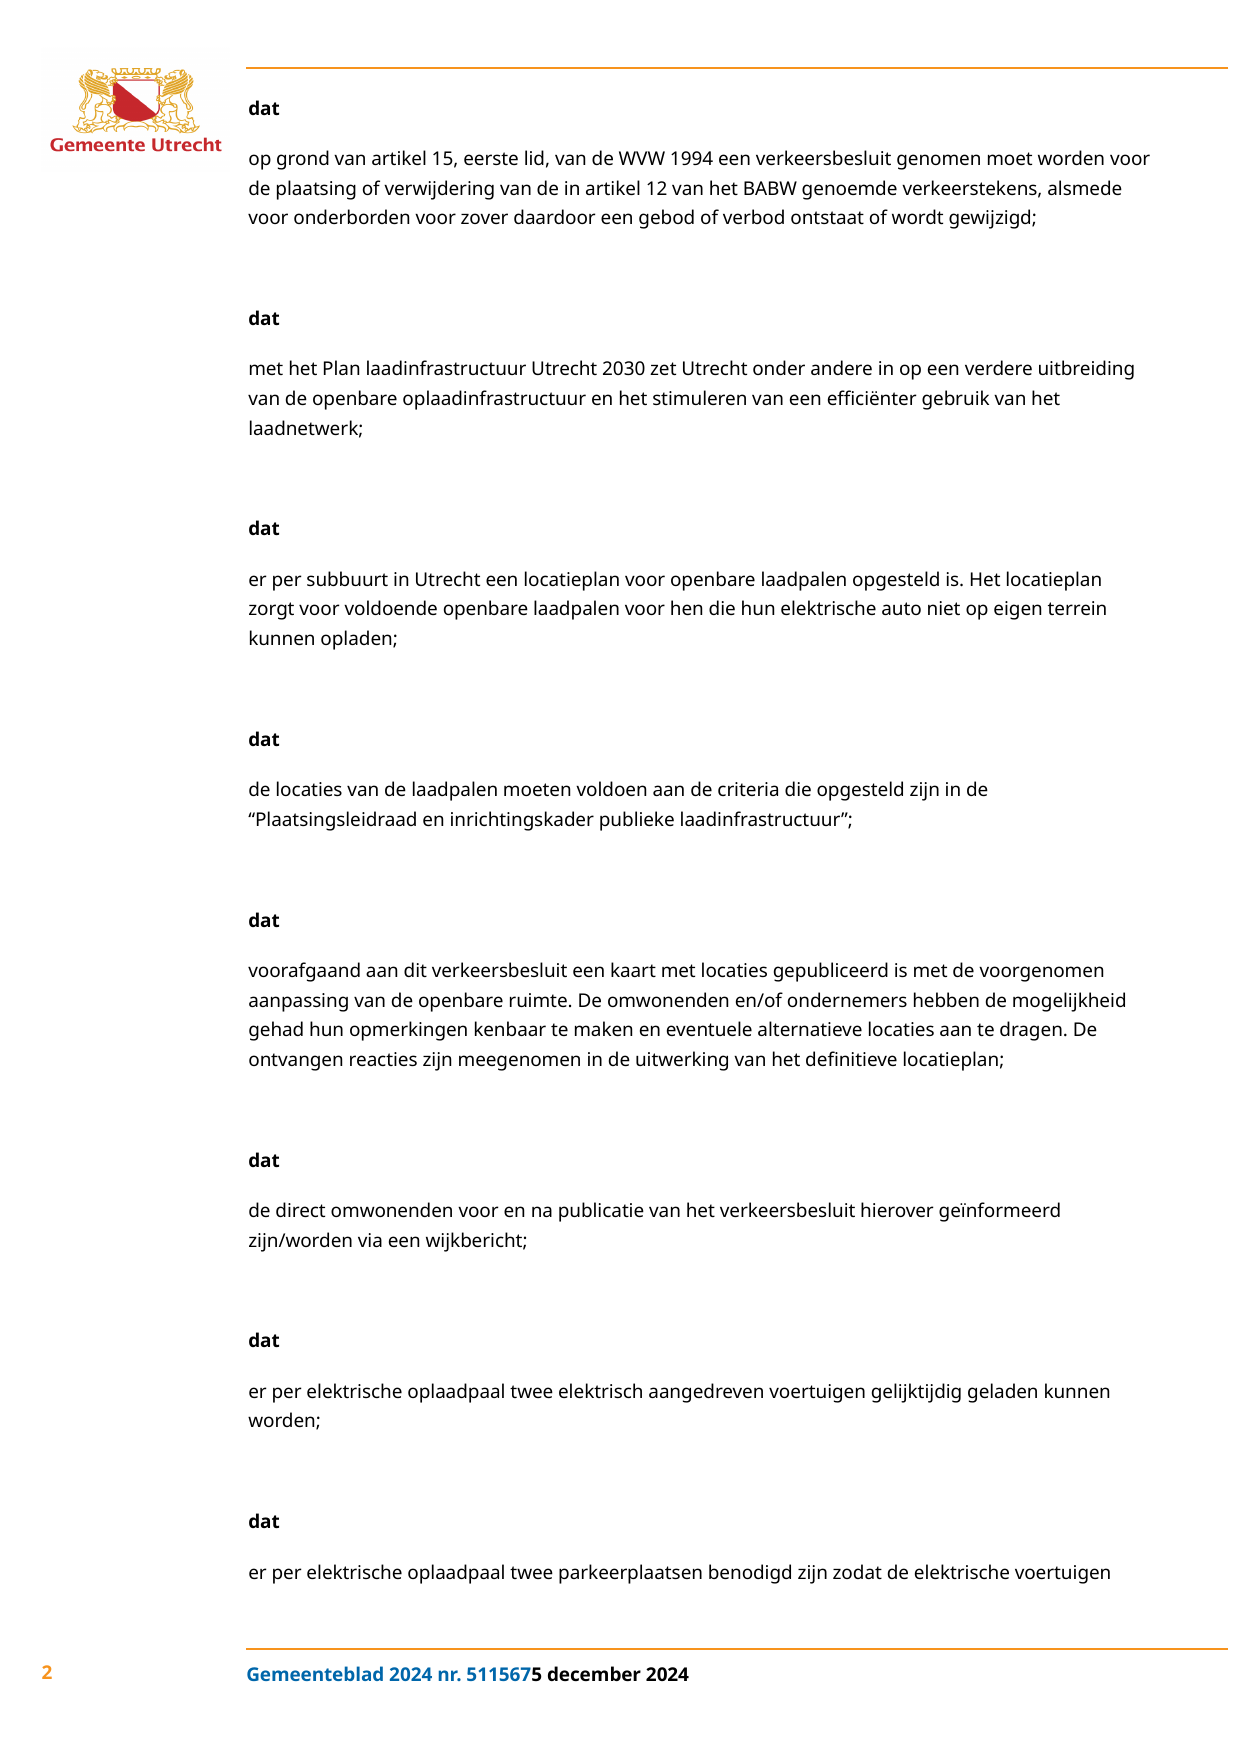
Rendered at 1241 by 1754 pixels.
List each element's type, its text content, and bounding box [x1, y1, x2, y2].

text dat [248, 1147, 1152, 1173]
text er per elektrische oplaadpaal twee elektrisch aangedreven voertuigen gelijktijdig geladen kunnen worden; [248, 1378, 1152, 1433]
text dat [248, 1508, 1152, 1534]
text dat [248, 516, 1152, 541]
text dat [248, 907, 1152, 933]
text er per subbuurt in Utrecht een locatieplan voor openbare laadpalen opgesteld is. Het locatieplan zorgt voor voldoende openbare laadpalen voor hen die hun elektrische auto niet op eigen terrein kunnen opladen; [248, 566, 1152, 651]
text dat [248, 305, 1152, 331]
text dat [248, 726, 1152, 752]
picture [41, 47, 231, 172]
text de locaties van de laadpalen moeten voldoen aan de criteria die opgesteld zijn in de “Plaatsingsleidraad en inrichtingskader publieke laadinfrastructuur”; [248, 776, 1152, 832]
text er per elektrische oplaadpaal twee parkeerplaatsen benodigd zijn zodat de elektrische voertuigen [248, 1559, 1152, 1585]
text dat [248, 95, 1152, 121]
text op grond van artikel 15, eerste lid, van de WVW 1994 een verkeersbesluit genomen moet worden voor de plaatsing of verwijdering van de in artikel 12 van het BABW genoemde verkeerstekens, alsmede voor onderborden voor zover daardoor een gebod of verbod ontstaat of wordt gewijzigd; [248, 145, 1152, 230]
text dat [248, 1328, 1152, 1353]
text de direct omwonenden voor en na publicatie van het verkeersbesluit hierover geïnformeerd zijn/worden via een wijkbericht; [248, 1197, 1152, 1253]
text met het Plan laadinfrastructuur Utrecht 2030 zet Utrecht onder andere in op een verdere uitbreiding van de openbare oplaadinfrastructuur en het stimuleren van een efficiënter gebruik van het laadnetwerk; [248, 356, 1152, 441]
text voorafgaand aan dit verkeersbesluit een kaart met locaties gepubliceerd is met de voorgenomen aanpassing van de openbare ruimte. De omwonenden en/of ondernemers hebben de mogelijkheid gehad hun opmerkingen kenbaar te maken en eventuele alternatieve locaties aan te dragen. De ontvangen reacties zijn meegenomen in de uitwerking van het definitieve locatieplan; [248, 957, 1152, 1072]
